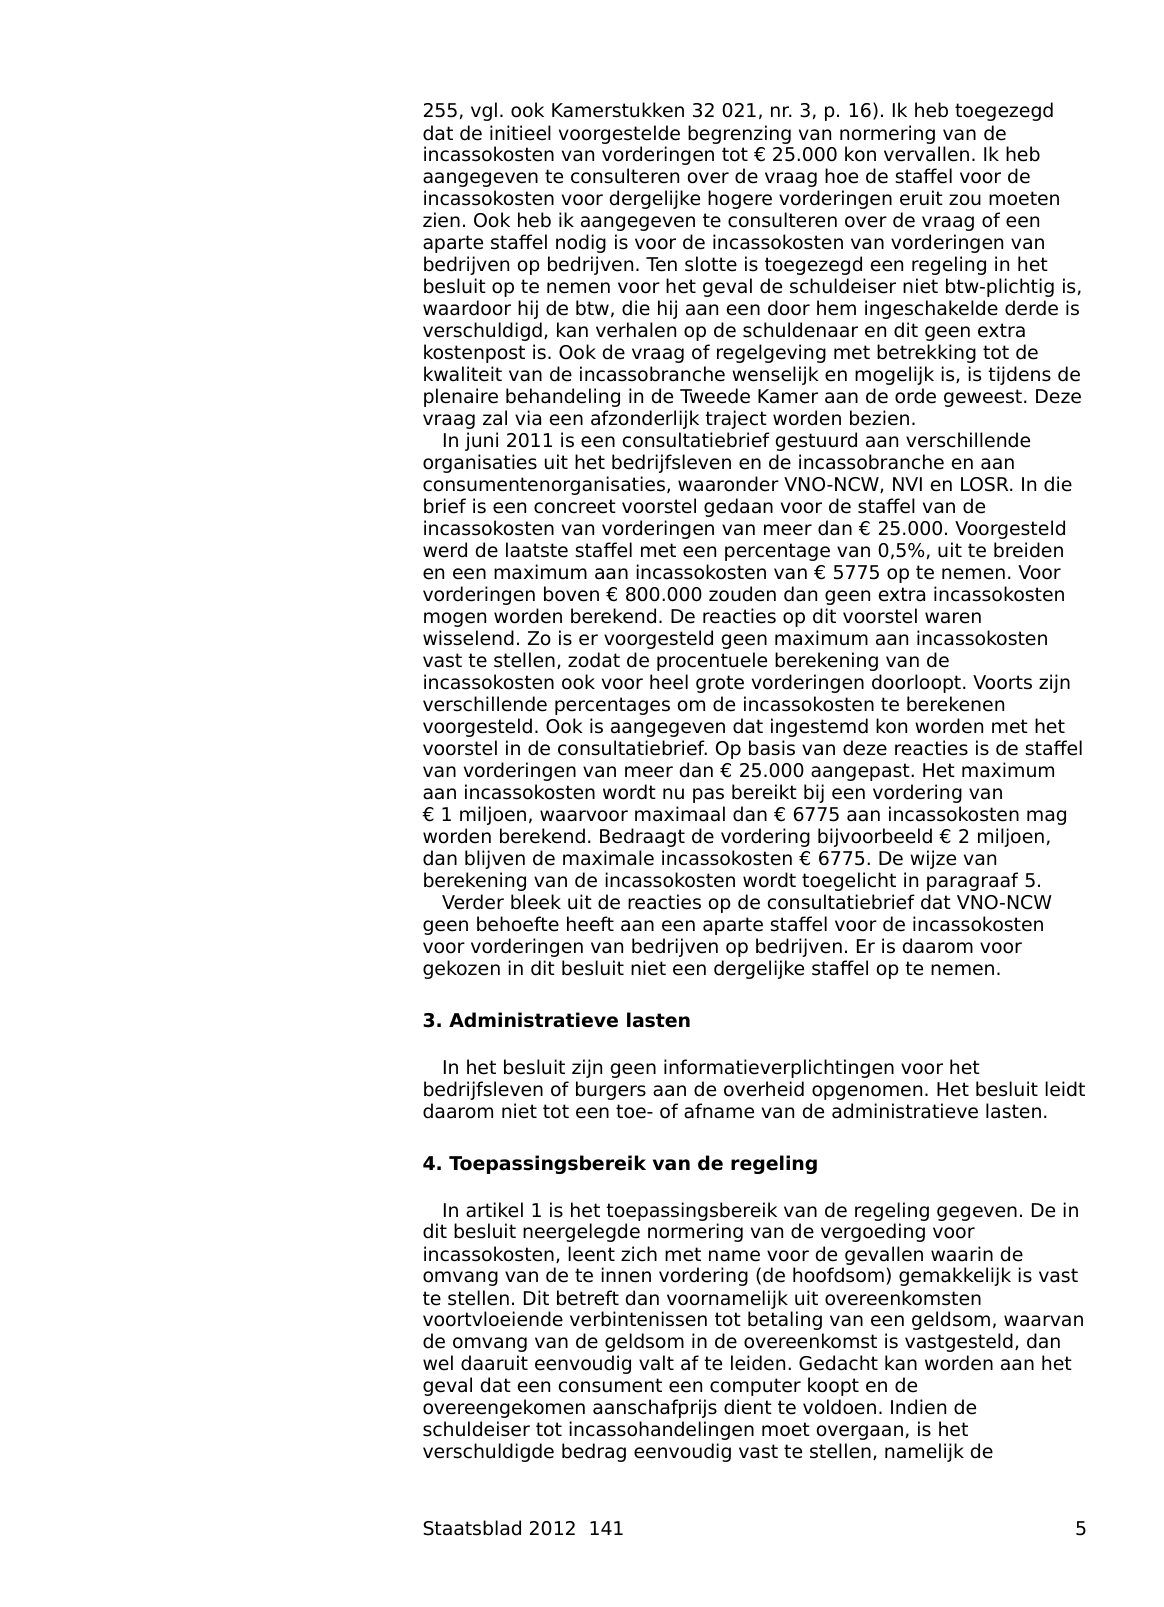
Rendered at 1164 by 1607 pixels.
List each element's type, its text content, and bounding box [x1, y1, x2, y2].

subtitle 3. Administratieve lasten [422, 1009, 1087, 1032]
subtitle 4. Toepassingsbereik van de regeling [422, 1152, 1087, 1174]
text In artikel 1 is het toepassingsbereik van de regeling gegeven. De in dit besluit neergelegde normering van de vergoeding voor incassokosten, leent zich met name voor de gevallen waarin de omvang van de te innen vordering (de hoofdsom) gemakkelijk is vast te stellen. Dit betreft dan voornamelijk uit overeenkomsten voortvloeiende verbintenissen tot betaling van een geldsom, waarvan de omvang van de geldsom in de overeenkomst is vastgesteld, dan wel daaruit eenvoudig valt af te leiden. Gedacht kan worden aan het geval dat een consument een computer koopt en de overeengekomen aanschafprijs dient te voldoen. Indien de schuldeiser tot incassohandelingen moet overgaan, is het verschuldigde bedrag eenvoudig vast te stellen, namelijk de [422, 1199, 1087, 1463]
text In het besluit zijn geen informatieverplichtingen voor het bedrijfsleven of burgers aan de overheid opgenomen. Het besluit leidt daarom niet tot een toe- of afname van de administratieve lasten. [422, 1057, 1087, 1122]
text 255, vgl. ook Kamerstukken 32 021, nr. 3, p. 16). Ik heb toegezegd dat de initieel voorgestelde begrenzing van normering van de incassokosten van vorderingen tot € 25.000 kon vervallen. Ik heb aangegeven te consulteren over de vraag hoe de staffel voor de incassokosten voor dergelijke hogere vorderingen eruit zou moeten zien. Ook heb ik aangegeven te consulteren over de vraag of een aparte staffel nodig is voor de incassokosten van vorderingen van bedrijven op bedrijven. Ten slotte is toegezegd een regeling in het besluit op te nemen voor het geval de schuldeiser niet btw-plichtig is, waardoor hij de btw, die hij aan een door hem ingeschakelde derde is verschuldigd, kan verhalen op de schuldenaar en dit geen extra kostenpost is. Ook de vraag of regelgeving met betrekking tot de kwaliteit van de incassobranche wenselijk en mogelijk is, is tijdens de plenaire behandeling in de Tweede Kamer aan de orde geweest. Deze vraag zal via een afzonderlijk traject worden bezien. [422, 100, 1087, 430]
text Verder bleek uit de reacties op de consultatiebrief dat VNO-NCW geen behoefte heeft aan een aparte staffel voor de incassokosten voor vorderingen van bedrijven op bedrijven. Er is daarom voor gekozen in dit besluit niet een dergelijke staffel op te nemen. [422, 892, 1087, 979]
text In juni 2011 is een consultatiebrief gestuurd aan verschillende organisaties uit het bedrijfsleven en de incassobranche en aan consumentenorganisaties, waaronder VNO-NCW, NVI en LOSR. In die brief is een concreet voorstel gedaan voor de staffel van de incassokosten van vorderingen van meer dan € 25.000. Voorgesteld werd de laatste staffel met een percentage van 0,5%, uit te breiden en een maximum aan incassokosten van € 5775 op te nemen. Voor vorderingen boven € 800.000 zouden dan geen extra incassokosten mogen worden berekend. De reacties op dit voorstel waren wisselend. Zo is er voorgesteld geen maximum aan incassokosten vast te stellen, zodat de procentuele berekening van de incassokosten ook voor heel grote vorderingen doorloopt. Voorts zijn verschillende percentages om de incassokosten te berekenen voorgesteld. Ook is aangegeven dat ingestemd kon worden met het voorstel in de consultatiebrief. Op basis van deze reacties is de staffel van vorderingen van meer dan € 25.000 aangepast. Het maximum aan incassokosten wordt nu pas bereikt bij een vordering van € 1 miljoen, waarvoor maximaal dan € 6775 aan incassokosten mag worden berekend. Bedraagt de vordering bijvoorbeeld € 2 miljoen, dan blijven de maximale incassokosten € 6775. De wijze van berekening van de incassokosten wordt toegelicht in paragraaf 5. [422, 430, 1087, 892]
